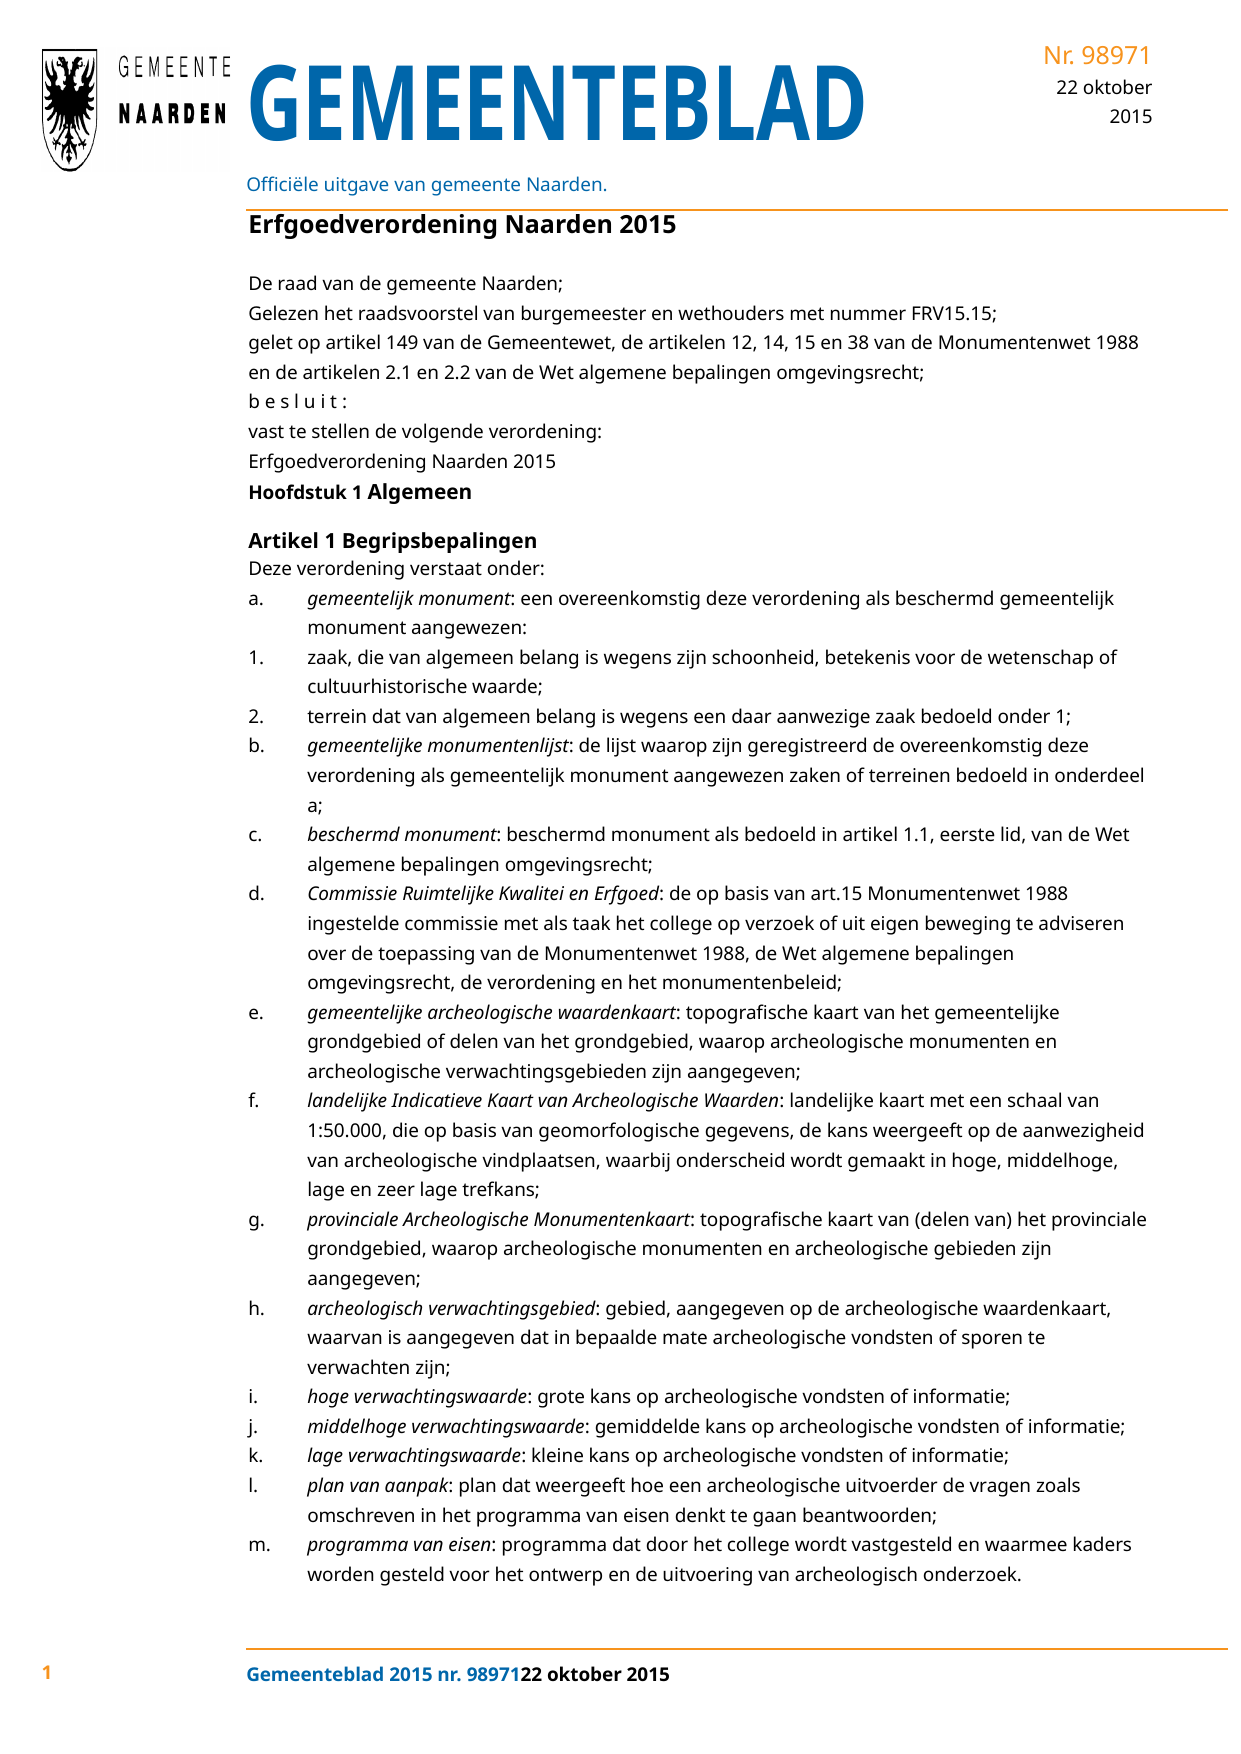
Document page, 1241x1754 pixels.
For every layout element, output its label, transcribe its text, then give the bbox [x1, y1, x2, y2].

text Artikel 1 Begripsbepalingen [248, 527, 1152, 555]
text Gelezen het raadsvoorstel van burgemeester en wethouders met nummer FRV15.15; [248, 300, 1152, 326]
picture [41, 47, 231, 172]
text De raad van de gemeente Naarden; [248, 270, 1152, 296]
text b e s l u i t : [248, 389, 1152, 414]
list landelijke Indicatieve Kaart van Archeologische Waarden: landelijke kaart met een schaal van 1:50.000, die op basis van geomorfologische gegevens, de kans weergeeft op de aanwezigheid van archeologische vindplaatsen, waarbij onderscheid wordt gemaakt in hoge, middelhoge, lage en zeer lage trefkans; [248, 1088, 1152, 1202]
list Commissie Ruimtelijke Kwalitei en Erfgoed: de op basis van art.15 Monumentenwet 1988 ingestelde commissie met als taak het college op verzoek of uit eigen beweging te adviseren over de toepassing van de Monumentenwet 1988, de Wet algemene bepalingen omgevingsrecht, de verordening en het monumentenbeleid; [248, 881, 1152, 995]
text Deze verordening verstaat onder: [248, 555, 1152, 581]
list middelhoge verwachtingswaarde: gemiddelde kans op archeologische vondsten of informatie; [248, 1413, 1152, 1439]
list lage verwachtingswaarde: kleine kans op archeologische vondsten of informatie; [248, 1443, 1152, 1468]
list beschermd monument: beschermd monument als bedoeld in artikel 1.1, eerste lid, van de Wet algemene bepalingen omgevingsrecht; [248, 821, 1152, 877]
list plan van aanpak: plan dat weergeeft hoe een archeologische uitvoerder de vragen zoals omschreven in het programma van eisen denkt te gaan beantwoorden; [248, 1472, 1152, 1527]
text vast te stellen de volgende verordening: [248, 418, 1152, 444]
list gemeentelijke archeologische waardenkaart: topografische kaart van het gemeentelijke grondgebied of delen van het grondgebied, waarop archeologische monumenten en archeologische verwachtingsgebieden zijn aangegeven; [248, 999, 1152, 1084]
text Erfgoedverordening Naarden 2015 [248, 211, 1152, 241]
list gemeentelijke monumentenlijst: de lijst waarop zijn geregistreerd de overeenkomstig deze verordening als gemeentelijk monument aangewezen zaken of terreinen bedoeld in onderdeel a; [248, 733, 1152, 817]
list archeologisch verwachtingsgebied: gebied, aangegeven op de archeologische waardenkaart, waarvan is aangegeven dat in bepaalde mate archeologische vondsten of sporen te verwachten zijn; [248, 1295, 1152, 1379]
list hoge verwachtingswaarde: grote kans op archeologische vondsten of informatie; [248, 1383, 1152, 1409]
list terrein dat van algemeen belang is wegens een daar aanwezige zaak bedoeld onder 1; [248, 703, 1152, 729]
list programma van eisen: programma dat door het college wordt vastgesteld en waarmee kaders worden gesteld voor het ontwerp en de uitvoering van archeologisch onderzoek. [248, 1531, 1152, 1587]
text gelet op artikel 149 van de Gemeentewet, de artikelen 12, 14, 15 en 38 van de Monumentenwet 1988 en de artikelen 2.1 en 2.2 van de Wet algemene bepalingen omgevingsrecht; [248, 329, 1152, 385]
text Erfgoedverordening Naarden 2015 [248, 448, 1152, 473]
list provinciale Archeologische Monumentenkaart: topografische kaart van (delen van) het provinciale grondgebied, waarop archeologische monumenten en archeologische gebieden zijn aangegeven; [248, 1206, 1152, 1291]
text Hoofdstuk 1 Algemeen [248, 477, 1152, 506]
list gemeentelijk monument: een overeenkomstig deze verordening als beschermd gemeentelijk monument aangewezen: [248, 585, 1152, 640]
list zaak, die van algemeen belang is wegens zijn schoonheid, betekenis voor de wetenschap of cultuurhistorische waarde; [248, 644, 1152, 699]
